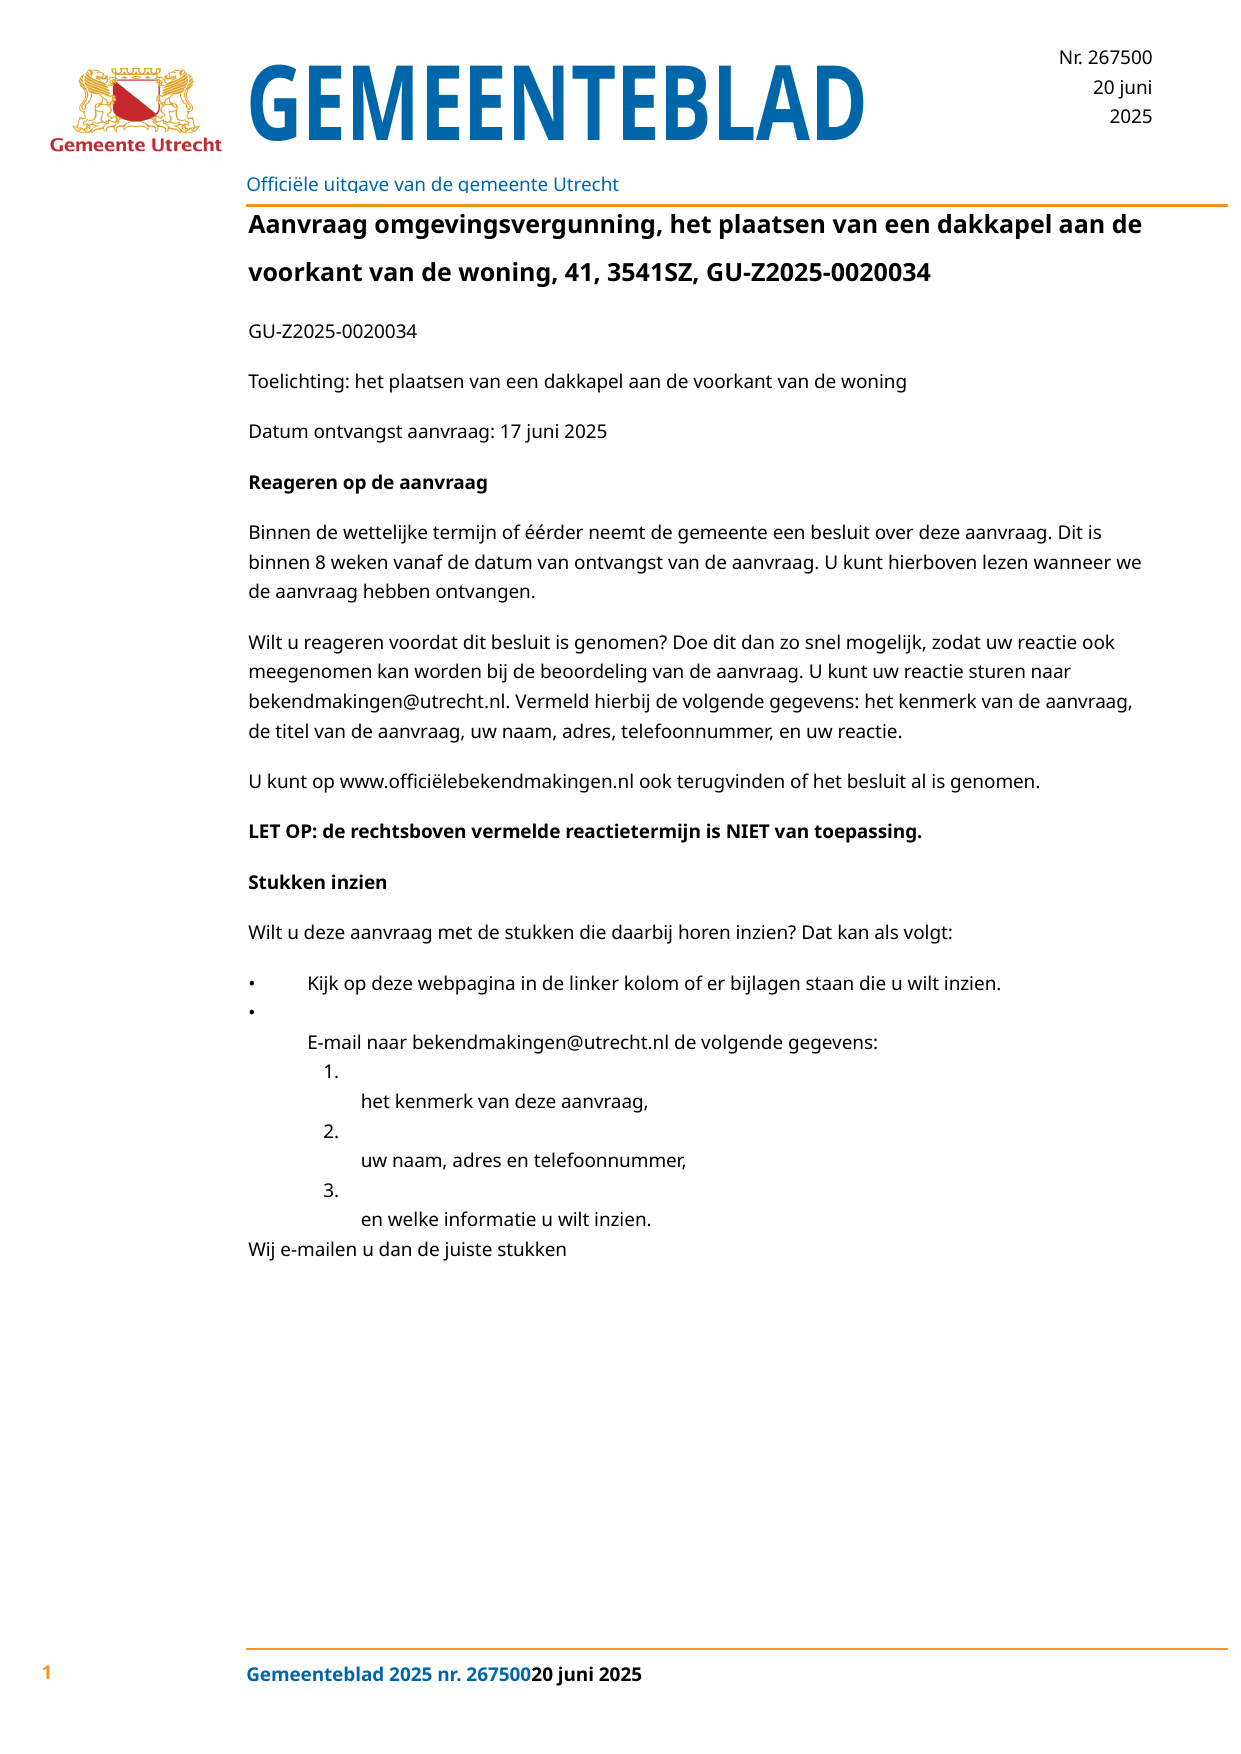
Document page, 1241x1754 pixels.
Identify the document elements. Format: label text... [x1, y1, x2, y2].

list E-mail naar bekendmakingen@utrecht.nl de volgende gegevens: [248, 1029, 1152, 1055]
list Kijk op deze webpagina in de linker kolom of er bijlagen staan die u wilt inzien. [248, 970, 1152, 996]
picture [41, 47, 231, 172]
text Datum ontvangst aanvraag: 17 juni 2025 [248, 419, 1152, 444]
text Stukken inzien [248, 869, 1152, 895]
text Reageren op de aanvraag [248, 469, 1152, 495]
text Wilt u reageren voordat dit besluit is genomen? Doe dit dan zo snel mogelijk, zodat uw reactie ook meegenomen kan worden bij de beoordeling van de aanvraag. U kunt uw reactie sturen naar bekendmakingen@utrecht.nl. Vermeld hierbij de volgende gegevens: het kenmerk van de aanvraag, de titel van de aanvraag, uw naam, adres, telefoonnummer, en uw reactie. [248, 629, 1152, 744]
text Wij e-mailen u dan de juiste stukken [248, 1236, 1152, 1262]
text Wilt u deze aanvraag met de stukken die daarbij horen inzien? Dat kan als volgt: [248, 919, 1152, 945]
text U kunt op www.officiëlebekendmakingen.nl ook terugvinden of het besluit al is genomen. [248, 768, 1152, 794]
text Toelichting: het plaatsen van een dakkapel aan de voorkant van de woning [248, 368, 1152, 394]
list uw naam, adres en telefoonnummer, [323, 1147, 1152, 1173]
text LET OP: de rechtsboven vermelde reactietermijn is NIET van toepassing. [248, 819, 1152, 844]
text Binnen de wettelijke termijn of éérder neemt de gemeente een besluit over deze aanvraag. Dit is binnen 8 weken vanaf de datum van ontvangst van de aanvraag. U kunt hierboven lezen wanneer we de aanvraag hebben ontvangen. [248, 519, 1152, 604]
list het kenmerk van deze aanvraag, [323, 1088, 1152, 1114]
list en welke informatie u wilt inzien. [323, 1207, 1152, 1232]
text Aanvraag omgevingsvergunning, het plaatsen van een dakkapel aan de voorkant van de woning, 41, 3541SZ, GU-Z2025-0020034 [248, 207, 1152, 288]
text GU-Z2025-0020034 [248, 318, 1152, 344]
